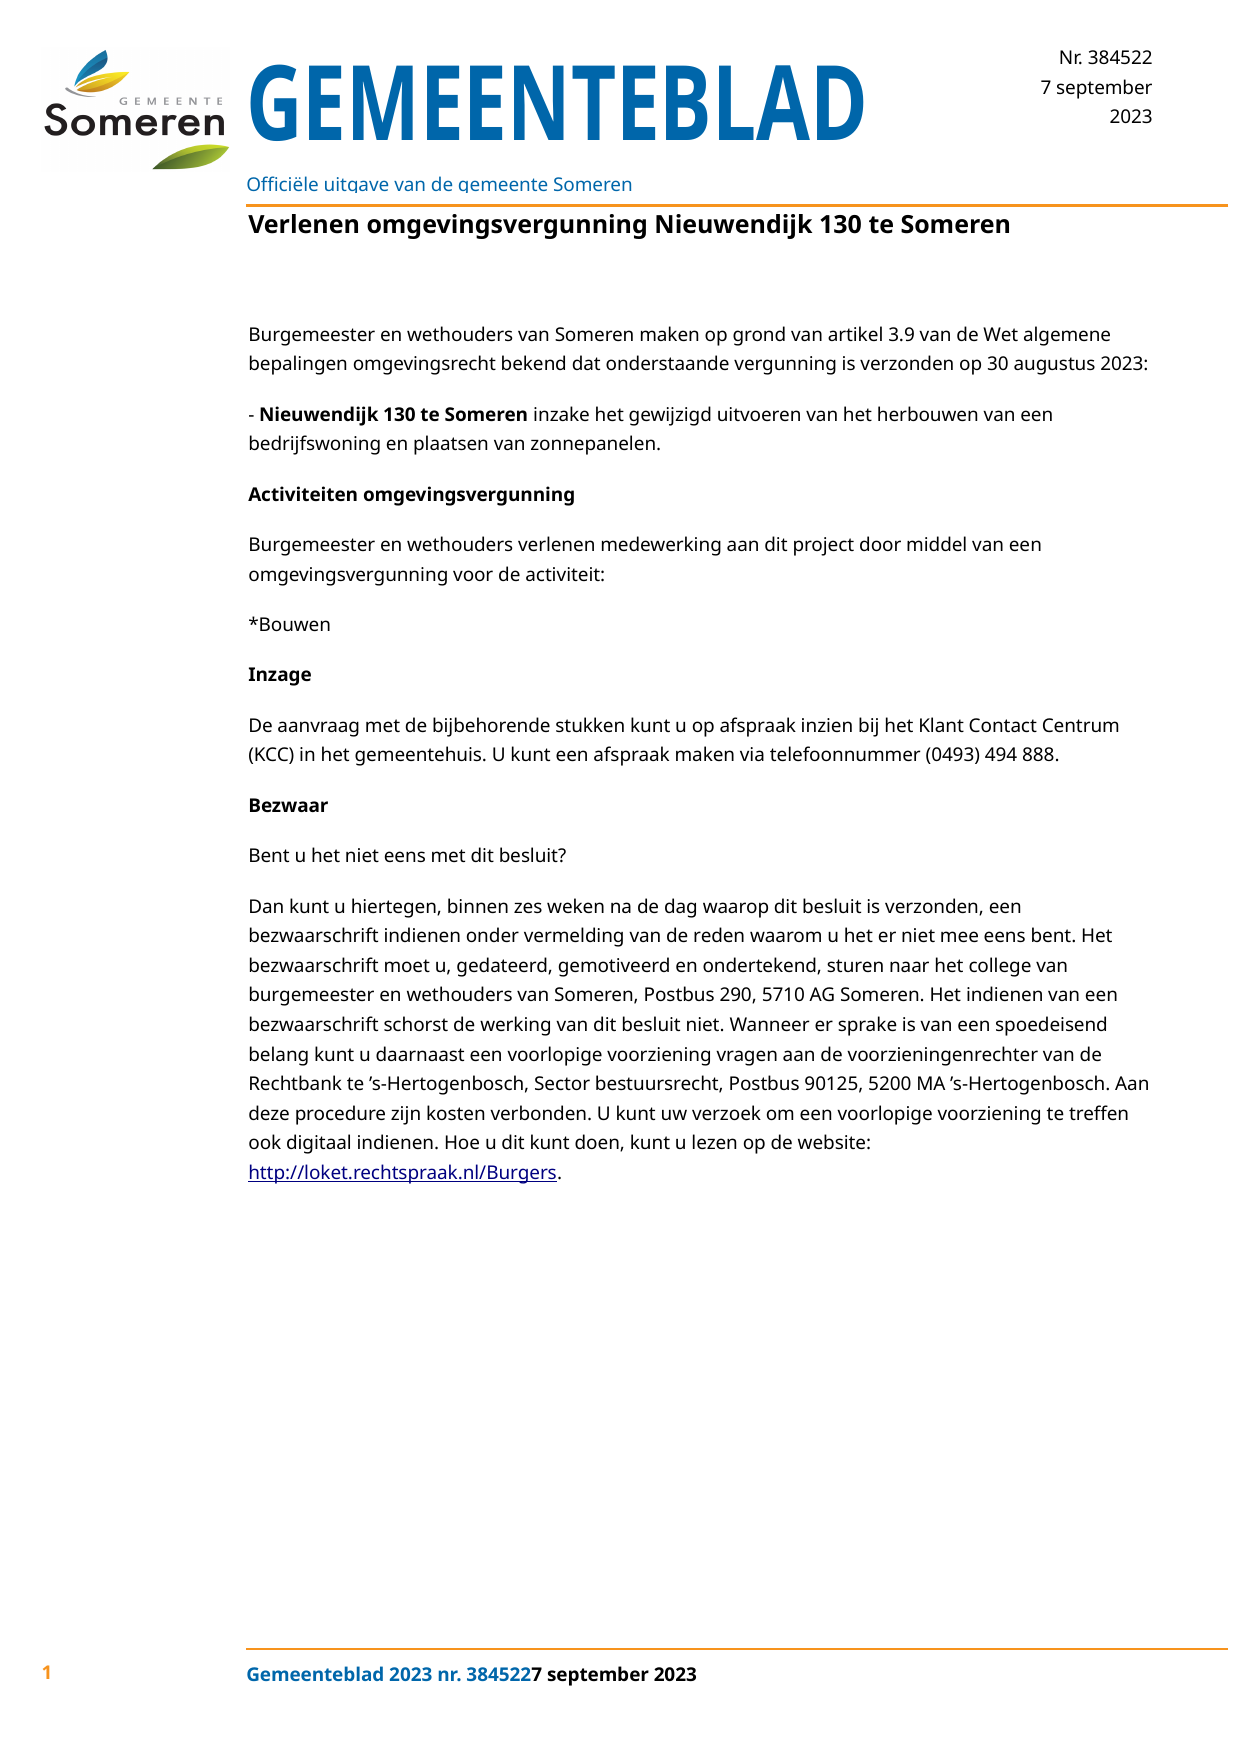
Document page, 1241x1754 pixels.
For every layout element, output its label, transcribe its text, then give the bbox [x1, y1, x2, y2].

text De aanvraag met de bijbehorende stukken kunt u op afspraak inzien bij het Klant Contact Centrum (KCC) in het gemeentehuis. U kunt een afspraak maken via telefoonnummer (0493) 494 888. [248, 712, 1152, 767]
text Verlenen omgevingsvergunning Nieuwendijk 130 te Someren [248, 207, 1152, 241]
text Burgemeester en wethouders verlenen medewerking aan dit project door middel van een omgevingsvergunning voor de activiteit: [248, 531, 1152, 586]
text Bent u het niet eens met dit besluit? [248, 842, 1152, 868]
text Dan kunt u hiertegen, binnen zes weken na de dag waarop dit besluit is verzonden, een bezwaarschrift indienen onder vermelding van de reden waarom u het er niet mee eens bent. Het bezwaarschrift moet u, gedateerd, gemotiveerd en ondertekend, sturen naar het college van burgemeester en wethouders van Someren, Postbus 290, 5710 AG Someren. Het indienen van een bezwaarschrift schorst de werking van dit besluit niet. Wanneer er sprake is van een spoedeisend belang kunt u daarnaast een voorlopige voorziening vragen aan de voorzieningenrechter van de Rechtbank te ’s-Hertogenbosch, Sector bestuursrecht, Postbus 90125, 5200 MA ’s-Hertogenbosch. Aan deze procedure zijn kosten verbonden. U kunt uw verzoek om een voorlopige voorziening te treffen ook digitaal indienen. Hoe u dit kunt doen, kunt u lezen op de website: http://loket.rechtspraak.nl/Burgers. [248, 893, 1152, 1185]
text - Nieuwendijk 130 te Someren inzake het gewijzigd uitvoeren van het herbouwen van een bedrijfswoning en plaatsen van zonnepanelen. [248, 401, 1152, 456]
picture [41, 47, 231, 172]
text *Bouwen [248, 611, 1152, 637]
text Inzage [248, 662, 1152, 687]
text Bezwaar [248, 792, 1152, 818]
text Activiteiten omgevingsvergunning [248, 481, 1152, 506]
text Burgemeester en wethouders van Someren maken op grond van artikel 3.9 van de Wet algemene bepalingen omgevingsrecht bekend dat onderstaande vergunning is verzonden op 30 augustus 2023: [248, 321, 1152, 376]
